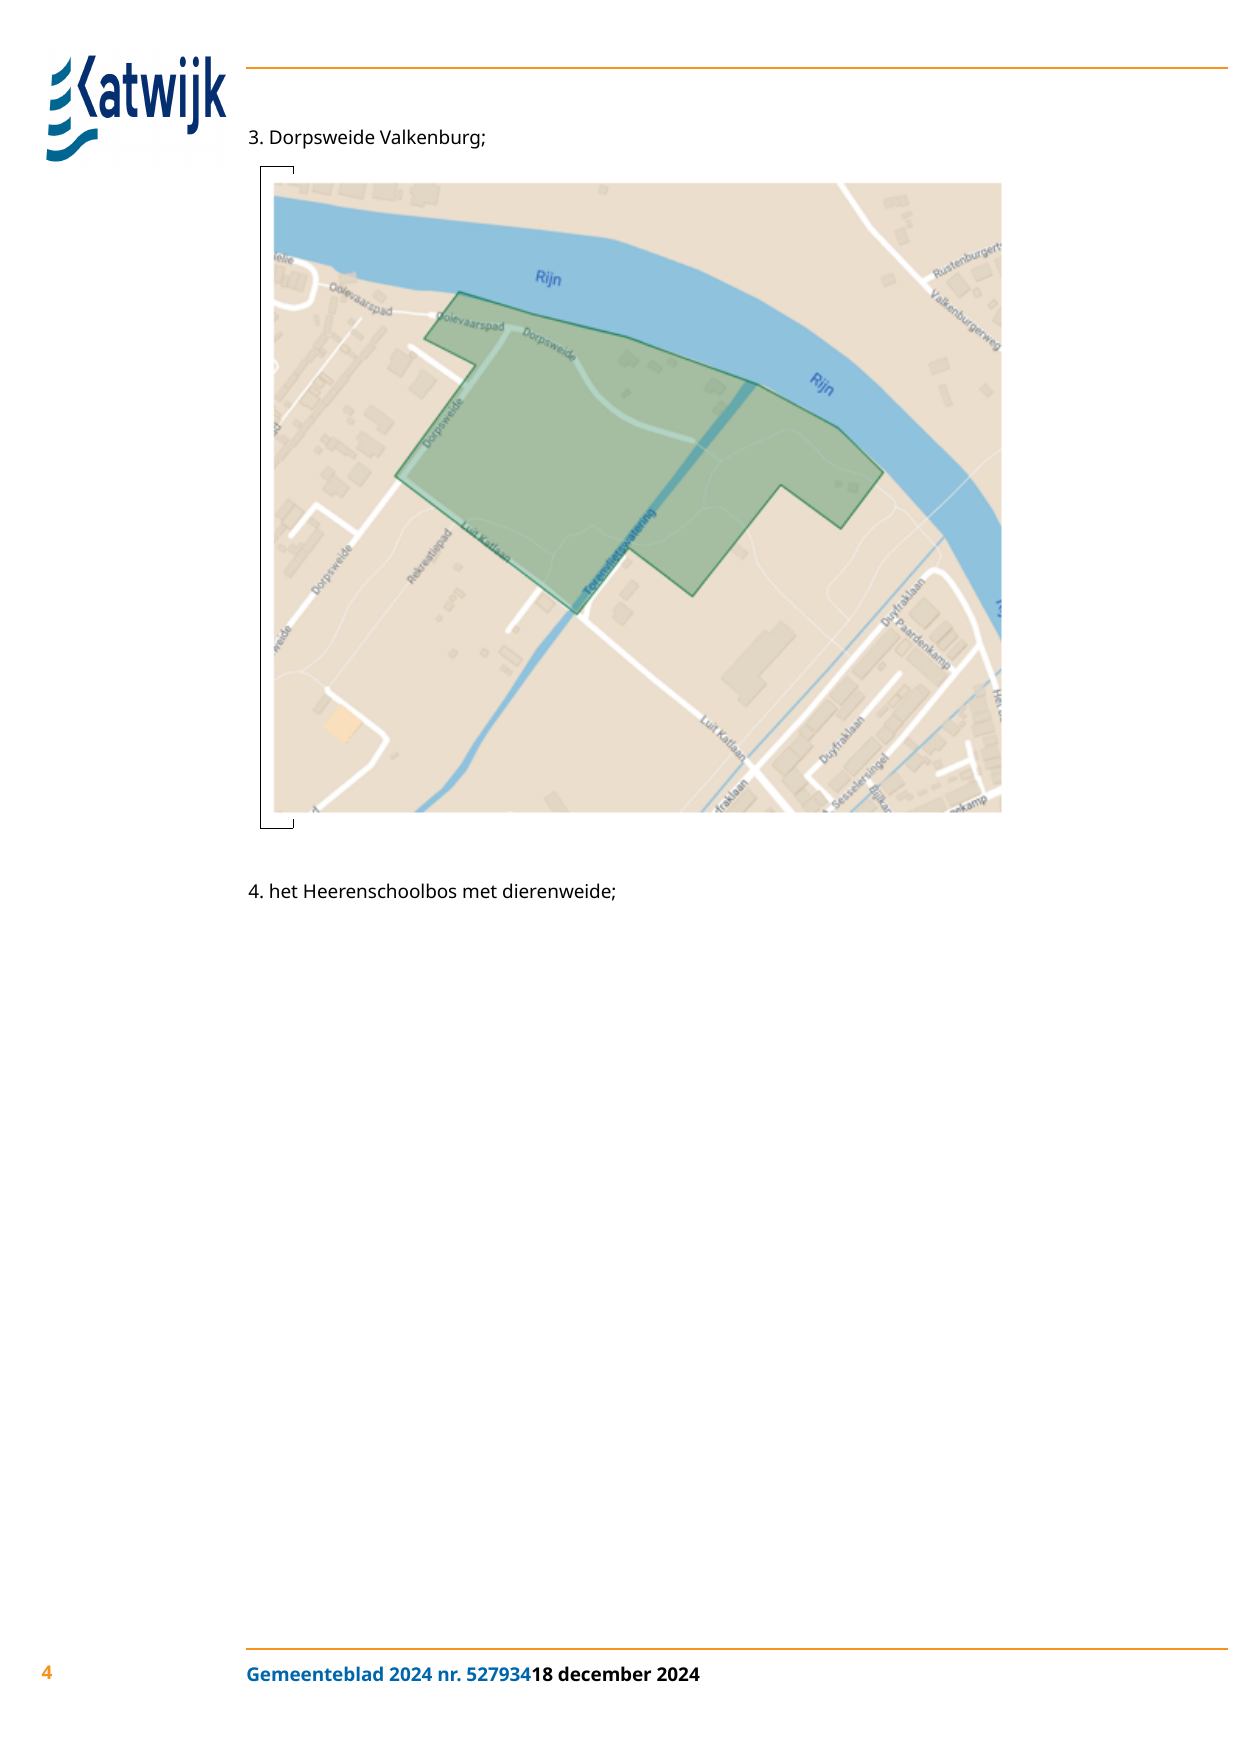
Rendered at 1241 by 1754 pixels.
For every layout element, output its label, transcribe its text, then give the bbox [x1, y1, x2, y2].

picture [268, 174, 1008, 819]
text 4. het Heerenschoolbos met dierenweide; [248, 878, 1152, 904]
text 3. Dorpsweide Valkenburg; [248, 124, 1152, 150]
picture [41, 47, 231, 172]
